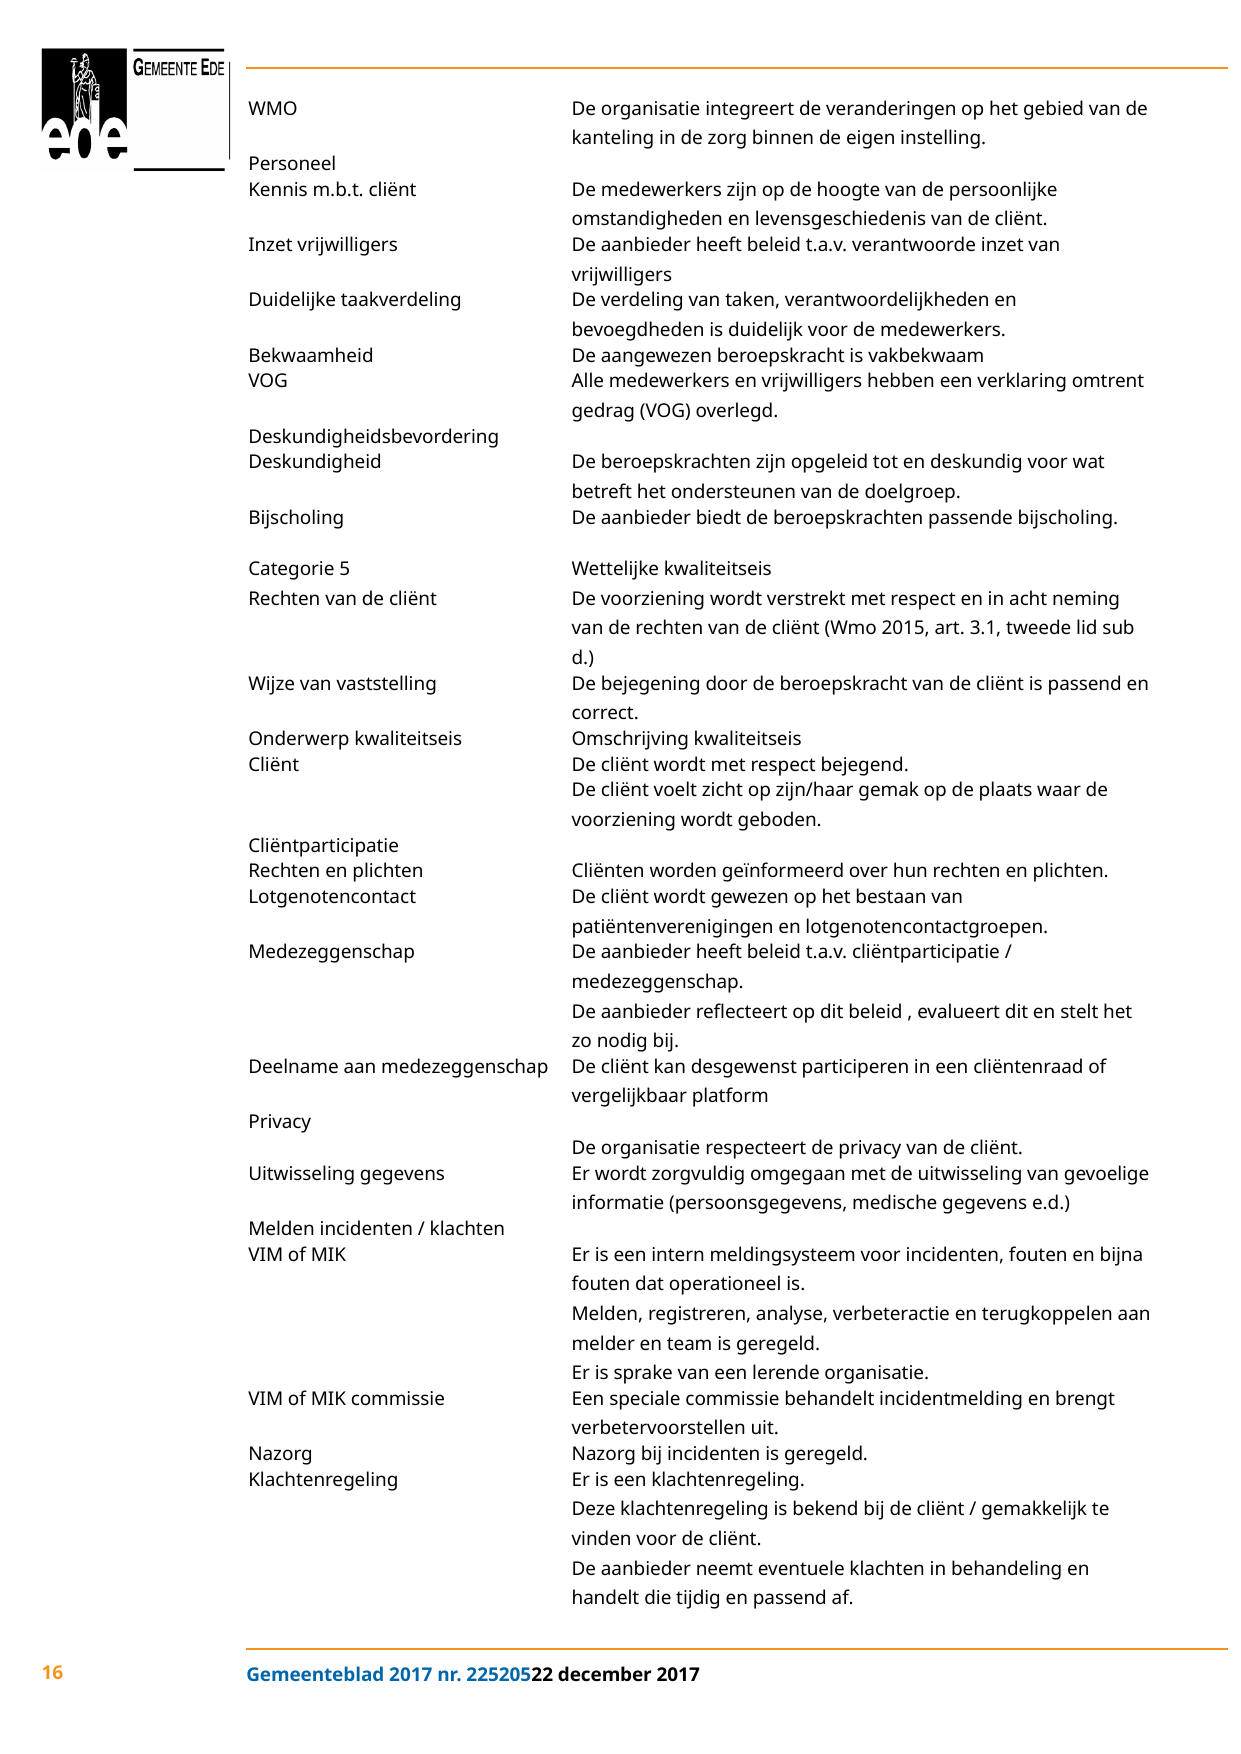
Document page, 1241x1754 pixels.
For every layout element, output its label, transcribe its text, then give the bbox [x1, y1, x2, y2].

table_cell Wijze van vaststelling [248, 670, 571, 725]
picture [41, 47, 231, 172]
table_cell Personeel [248, 150, 571, 176]
table_cell [571, 1109, 1152, 1134]
table_cell De aanbieder biedt de beroepskrachten passende bijscholing. [571, 504, 1152, 529]
table_cell Medezeggenschap [248, 939, 571, 1053]
table_cell De cliënt wordt gewezen op het bestaan van patiëntenverenigingen en lotgenotencontactgroepen. [571, 883, 1152, 939]
table_cell De aanbieder heeft beleid t.a.v. verantwoorde inzet van vrijwilligers [571, 231, 1152, 286]
table_cell VIM of MIK commissie [248, 1385, 571, 1440]
table_cell Bekwaamheid [248, 342, 571, 367]
table_cell Er is een intern meldingsysteem voor incidenten, fouten en bijna fouten dat operationeel is. Melden, registreren, analyse, verbeteractie en terugkoppelen aan melder en team is geregeld. Er is sprake van een lerende organisatie. [571, 1241, 1152, 1385]
table_cell VIM of MIK [248, 1241, 571, 1385]
table_cell De cliënt voelt zicht op zijn/haar gemak op de plaats waar de voorziening wordt geboden. [571, 777, 1152, 832]
table_cell Lotgenotencontact [248, 883, 571, 939]
table_cell Deskundigheid [248, 449, 571, 504]
table_cell Onderwerp kwaliteitseis [248, 725, 571, 751]
table_cell Kennis m.b.t. cliënt [248, 176, 571, 231]
table_cell Categorie 5 Rechten van de cliënt [248, 555, 571, 670]
table_cell WMO [248, 95, 571, 150]
table_cell De organisatie respecteert de privacy van de cliënt. [571, 1134, 1152, 1160]
table_cell Melden incidenten / klachten [248, 1215, 571, 1241]
table_cell Er wordt zorgvuldig omgegaan met de uitwisseling van gevoelige informatie (persoonsgegevens, medische gegevens e.d.) [571, 1160, 1152, 1215]
table_cell Nazorg bij incidenten is geregeld. [571, 1440, 1152, 1466]
table_cell Alle medewerkers en vrijwilligers hebben een verklaring omtrent gedrag (VOG) overlegd. [571, 368, 1152, 423]
table_cell Rechten en plichten [248, 858, 571, 883]
table_cell Cliënt [248, 751, 571, 777]
table_cell Cliëntparticipatie [248, 832, 571, 858]
table_cell De verdeling van taken, verantwoordelijkheden en bevoegdheden is duidelijk voor de medewerkers. [571, 286, 1152, 342]
table_cell VOG [248, 368, 571, 423]
table_cell Duidelijke taakverdeling [248, 286, 571, 342]
table_cell [571, 150, 1152, 176]
table_cell [248, 777, 571, 832]
table_cell [248, 530, 571, 555]
table_cell Bijscholing [248, 504, 571, 529]
table_cell De organisatie integreert de veranderingen op het gebied van de kanteling in de zorg binnen de eigen instelling. [571, 95, 1152, 150]
table_cell Omschrijving kwaliteitseis [571, 725, 1152, 751]
table_cell De beroepskrachten zijn opgeleid tot en deskundig voor wat betreft het ondersteunen van de doelgroep. [571, 449, 1152, 504]
table_cell [571, 832, 1152, 858]
table_cell Inzet vrijwilligers [248, 231, 571, 286]
table_cell Uitwisseling gegevens [248, 1160, 571, 1215]
table_cell Deelname aan medezeggenschap [248, 1053, 571, 1108]
table_cell Privacy [248, 1109, 571, 1134]
table_cell De cliënt kan desgewenst participeren in een cliëntenraad of vergelijkbaar platform [571, 1053, 1152, 1108]
table_cell Cliënten worden geïnformeerd over hun rechten en plichten. [571, 858, 1152, 883]
table_cell [248, 1134, 571, 1160]
table_cell De bejegening door de beroepskracht van de cliënt is passend en correct. [571, 670, 1152, 725]
table_cell [571, 1215, 1152, 1241]
table_cell Nazorg [248, 1440, 571, 1466]
table_cell De aangewezen beroepskracht is vakbekwaam [571, 342, 1152, 367]
table_cell Er is een klachtenregeling. Deze klachtenregeling is bekend bij de cliënt / gemakkelijk te vinden voor de cliënt. De aanbieder neemt eventuele klachten in behandeling en handelt die tijdig en passend af. [571, 1466, 1152, 1610]
table_cell Een speciale commissie behandelt incidentmelding en brengt verbetervoorstellen uit. [571, 1385, 1152, 1440]
table_cell Klachtenregeling [248, 1466, 571, 1610]
table_cell Deskundigheidsbevordering [248, 423, 571, 448]
table_cell De aanbieder heeft beleid t.a.v. cliëntparticipatie / medezeggenschap. De aanbieder reflecteert op dit beleid , evalueert dit en stelt het zo nodig bij. [571, 939, 1152, 1053]
table_cell [571, 530, 1152, 555]
table_cell [571, 423, 1152, 448]
table_cell Wettelijke kwaliteitseis De voorziening wordt verstrekt met respect en in acht neming van de rechten van de cliënt (Wmo 2015, art. 3.1, tweede lid sub d.) [571, 555, 1152, 670]
table_cell De medewerkers zijn op de hoogte van de persoonlijke omstandigheden en levensgeschiedenis van de cliënt. [571, 176, 1152, 231]
table_cell De cliënt wordt met respect bejegend. [571, 751, 1152, 777]
